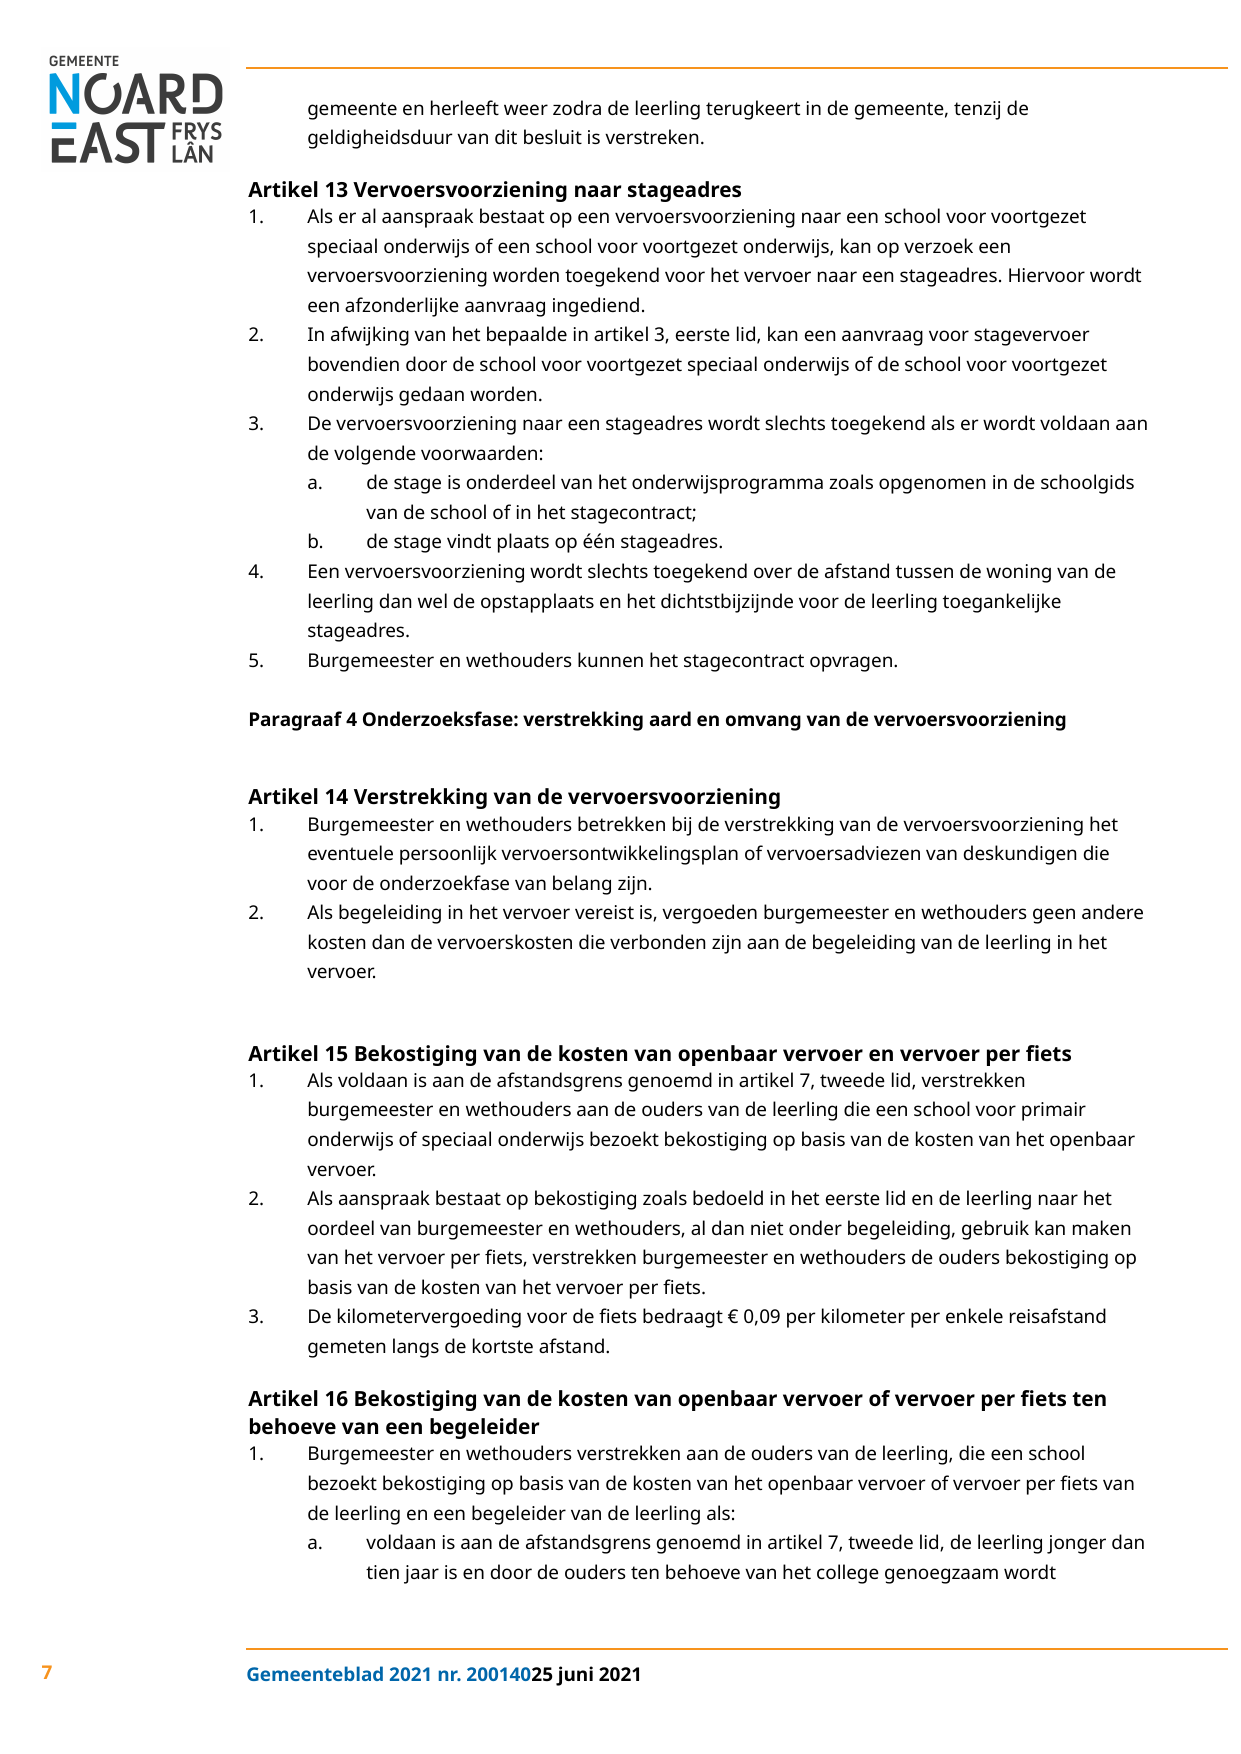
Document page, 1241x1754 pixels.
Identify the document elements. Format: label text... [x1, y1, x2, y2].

list Als begeleiding in het vervoer vereist is, vergoeden burgemeester en wethouders geen andere kosten dan de vervoerskosten die verbonden zijn aan de begeleiding van de leerling in het vervoer. [248, 899, 1152, 984]
list Als voldaan is aan de afstandsgrens genoemd in artikel 7, tweede lid, verstrekken burgemeester en wethouders aan de ouders van de leerling die een school voor primair onderwijs of speciaal onderwijs bezoekt bekostiging op basis van de kosten van het openbaar vervoer. [248, 1067, 1152, 1182]
picture [41, 47, 231, 172]
text Paragraaf 4 Onderzoeksfase: verstrekking aard en omvang van de vervoersvoorziening [248, 706, 1152, 732]
text Artikel 14 Verstrekking van de vervoersvoorziening [248, 782, 1152, 811]
text Artikel 13 Vervoersvoorziening naar stageadres [248, 175, 1152, 203]
list Burgemeester en wethouders betrekken bij de verstrekking van de vervoersvoorziening het eventuele persoonlijk vervoersontwikkelingsplan of vervoersadviezen van deskundigen die voor de onderzoekfase van belang zijn. [248, 811, 1152, 896]
list de stage vindt plaats op één stageadres. [307, 529, 1152, 554]
list voldaan is aan de afstandsgrens genoemd in artikel 7, tweede lid, de leerling jonger dan tien jaar is en door de ouders ten behoeve van het college genoegzaam wordt [307, 1529, 1152, 1585]
list Als er al aanspraak bestaat op een vervoersvoorziening naar een school voor voortgezet speciaal onderwijs of een school voor voortgezet onderwijs, kan op verzoek een vervoersvoorziening worden toegekend voor het vervoer naar een stageadres. Hiervoor wordt een afzonderlijke aanvraag ingediend. [248, 203, 1152, 318]
list de stage is onderdeel van het onderwijsprogramma zoals opgenomen in de schoolgids van de school of in het stagecontract; [307, 469, 1152, 525]
list De vervoersvoorziening naar een stageadres wordt slechts toegekend als er wordt voldaan aan de volgende voorwaarden: [248, 410, 1152, 466]
list Burgemeester en wethouders kunnen het stagecontract opvragen. [248, 647, 1152, 673]
text Artikel 15 Bekostiging van de kosten van openbaar vervoer en vervoer per fiets [248, 1039, 1152, 1067]
list In afwijking van het bepaalde in artikel 3, eerste lid, kan een aanvraag voor stagevervoer bovendien door de school voor voortgezet speciaal onderwijs of de school voor voortgezet onderwijs gedaan worden. [248, 322, 1152, 406]
text Artikel 16 Bekostiging van de kosten van openbaar vervoer of vervoer per fiets ten behoeve van een begeleider [248, 1384, 1152, 1441]
list gemeente en herleeft weer zodra de leerling terugkeert in de gemeente, tenzij de geldigheidsduur van dit besluit is verstreken. [248, 95, 1152, 150]
list De kilometervergoeding voor de fiets bedraagt € 0,09 per kilometer per enkele reisafstand gemeten langs de kortste afstand. [248, 1304, 1152, 1359]
list Burgemeester en wethouders verstrekken aan de ouders van de leerling, die een school bezoekt bekostiging op basis van de kosten van het openbaar vervoer of vervoer per fiets van de leerling en een begeleider van de leerling als: [248, 1441, 1152, 1526]
list Een vervoersvoorziening wordt slechts toegekend over de afstand tussen de woning van de leerling dan wel de opstapplaats en het dichtstbijzijnde voor de leerling toegankelijke stageadres. [248, 558, 1152, 643]
list Als aanspraak bestaat op bekostiging zoals bedoeld in het eerste lid en de leerling naar het oordeel van burgemeester en wethouders, al dan niet onder begeleiding, gebruik kan maken van het vervoer per fiets, verstrekken burgemeester en wethouders de ouders bekostiging op basis van de kosten van het vervoer per fiets. [248, 1185, 1152, 1300]
